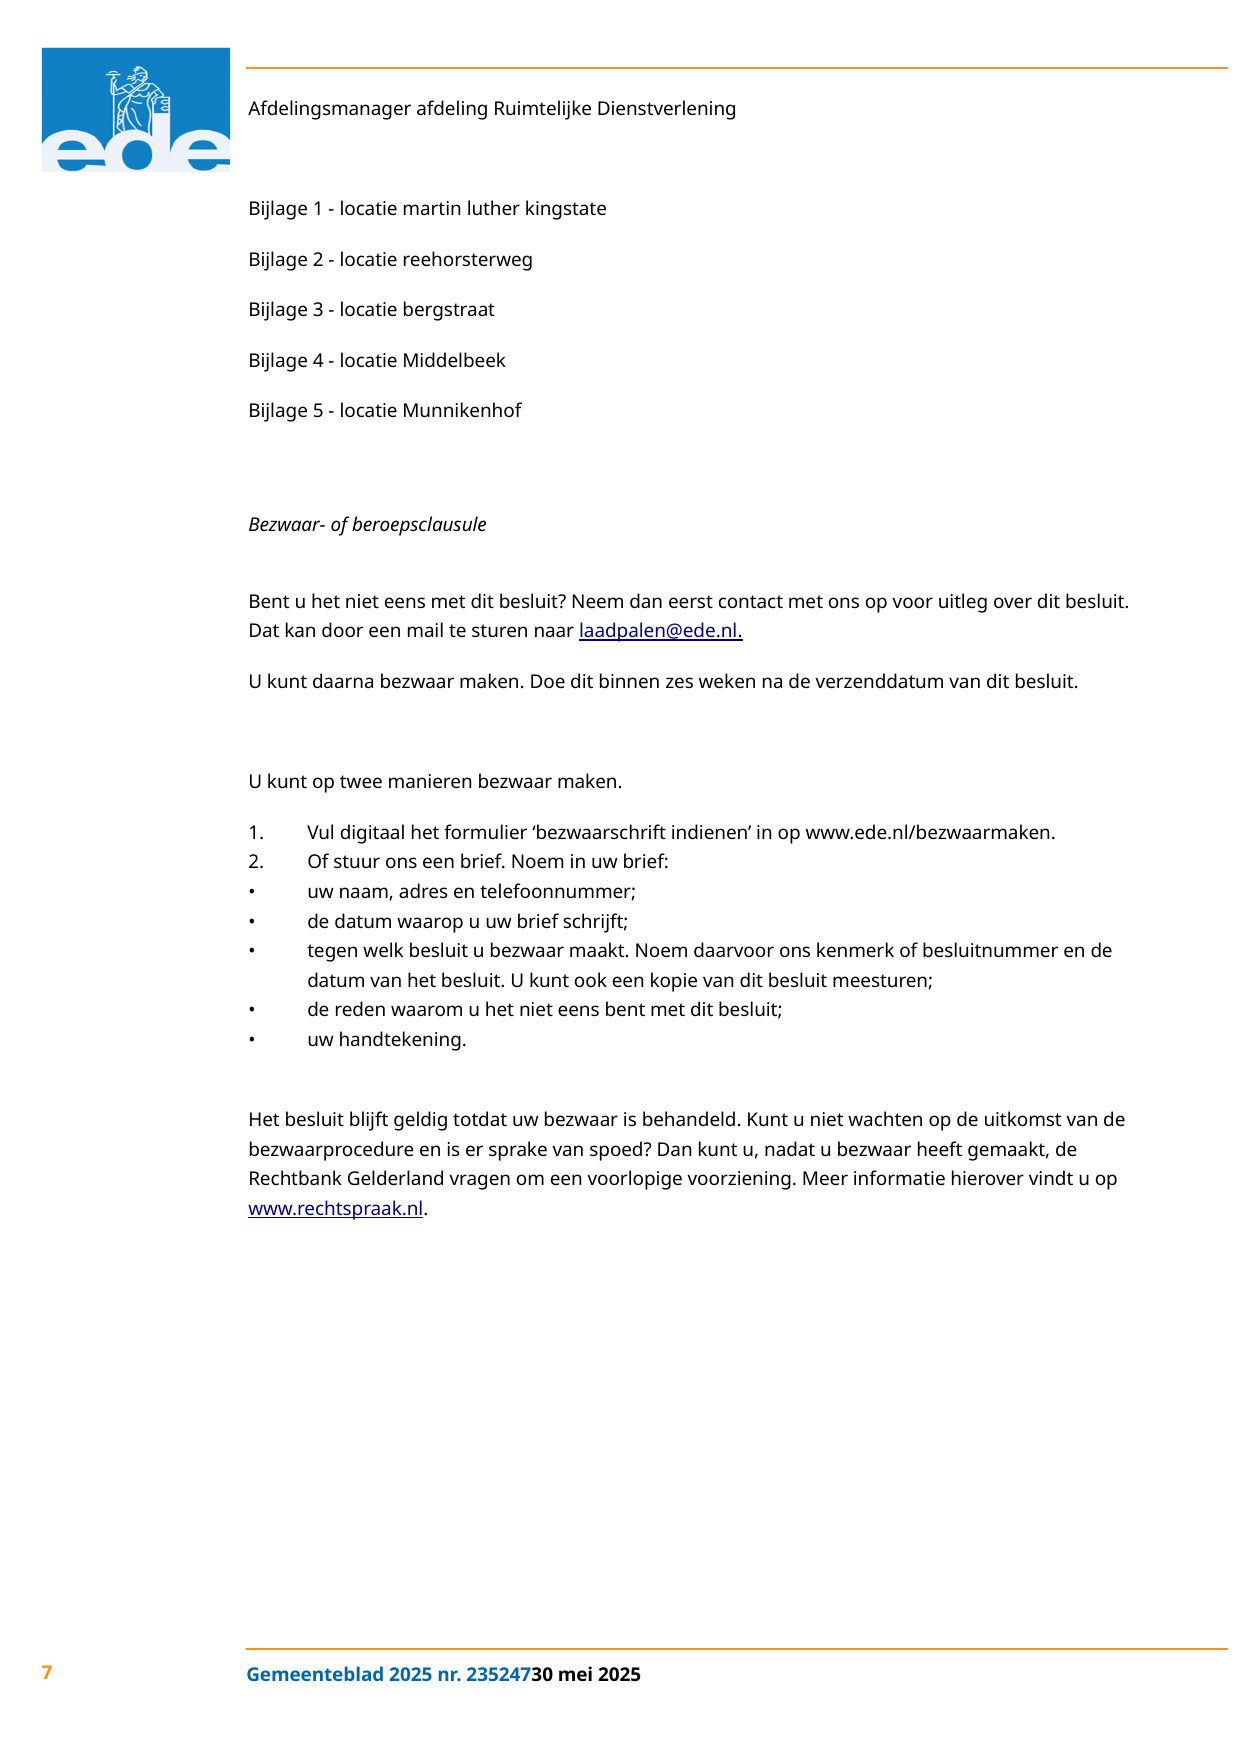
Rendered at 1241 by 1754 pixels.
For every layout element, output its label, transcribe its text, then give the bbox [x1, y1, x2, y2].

text Bent u het niet eens met dit besluit? Neem dan eerst contact met ons op voor uitleg over dit besluit. Dat kan door een mail te sturen naar laadpalen@ede.nl. [248, 588, 1152, 643]
picture [41, 47, 231, 172]
list Of stuur ons een brief. Noem in uw brief: [248, 849, 1152, 874]
list de datum waarop u uw brief schrijft; [248, 908, 1152, 933]
list uw naam, adres en telefoonnummer; [248, 878, 1152, 904]
text Afdelingsmanager afdeling Ruimtelijke Dienstverlening [248, 95, 1152, 121]
text Bijlage 3 - locatie bergstraat [248, 296, 1152, 322]
text U kunt op twee manieren bezwaar maken. [248, 769, 1152, 794]
text Bijlage 4 - locatie Middelbeek [248, 347, 1152, 373]
text Bijlage 1 - locatie martin luther kingstate [248, 196, 1152, 221]
list tegen welk besluit u bezwaar maakt. Noem daarvoor ons kenmerk of besluitnummer en de datum van het besluit. U kunt ook een kopie van dit besluit meesturen; [248, 937, 1152, 993]
list Vul digitaal het formulier ‘bezwaarschrift indienen’ in op www.ede.nl/bezwaarmaken. [248, 819, 1152, 845]
text Bijlage 2 - locatie reehorsterweg [248, 246, 1152, 272]
list uw handtekening. [248, 1026, 1152, 1052]
text Bijlage 5 - locatie Munnikenhof [248, 397, 1152, 423]
text Bezwaar- of beroepsclausule [248, 512, 1152, 537]
text U kunt daarna bezwaar maken. Doe dit binnen zes weken na de verzenddatum van dit besluit. [248, 668, 1152, 693]
list de reden waarom u het niet eens bent met dit besluit; [248, 997, 1152, 1022]
text Het besluit blijft geldig totdat uw bezwaar is behandeld. Kunt u niet wachten op de uitkomst van de bezwaarprocedure en is er sprake van spoed? Dan kunt u, nadat u bezwaar heeft gemaakt, de Rechtbank Gelderland vragen om een voorlopige voorziening. Meer informatie hierover vindt u op www.rechtspraak.nl. [248, 1106, 1152, 1221]
